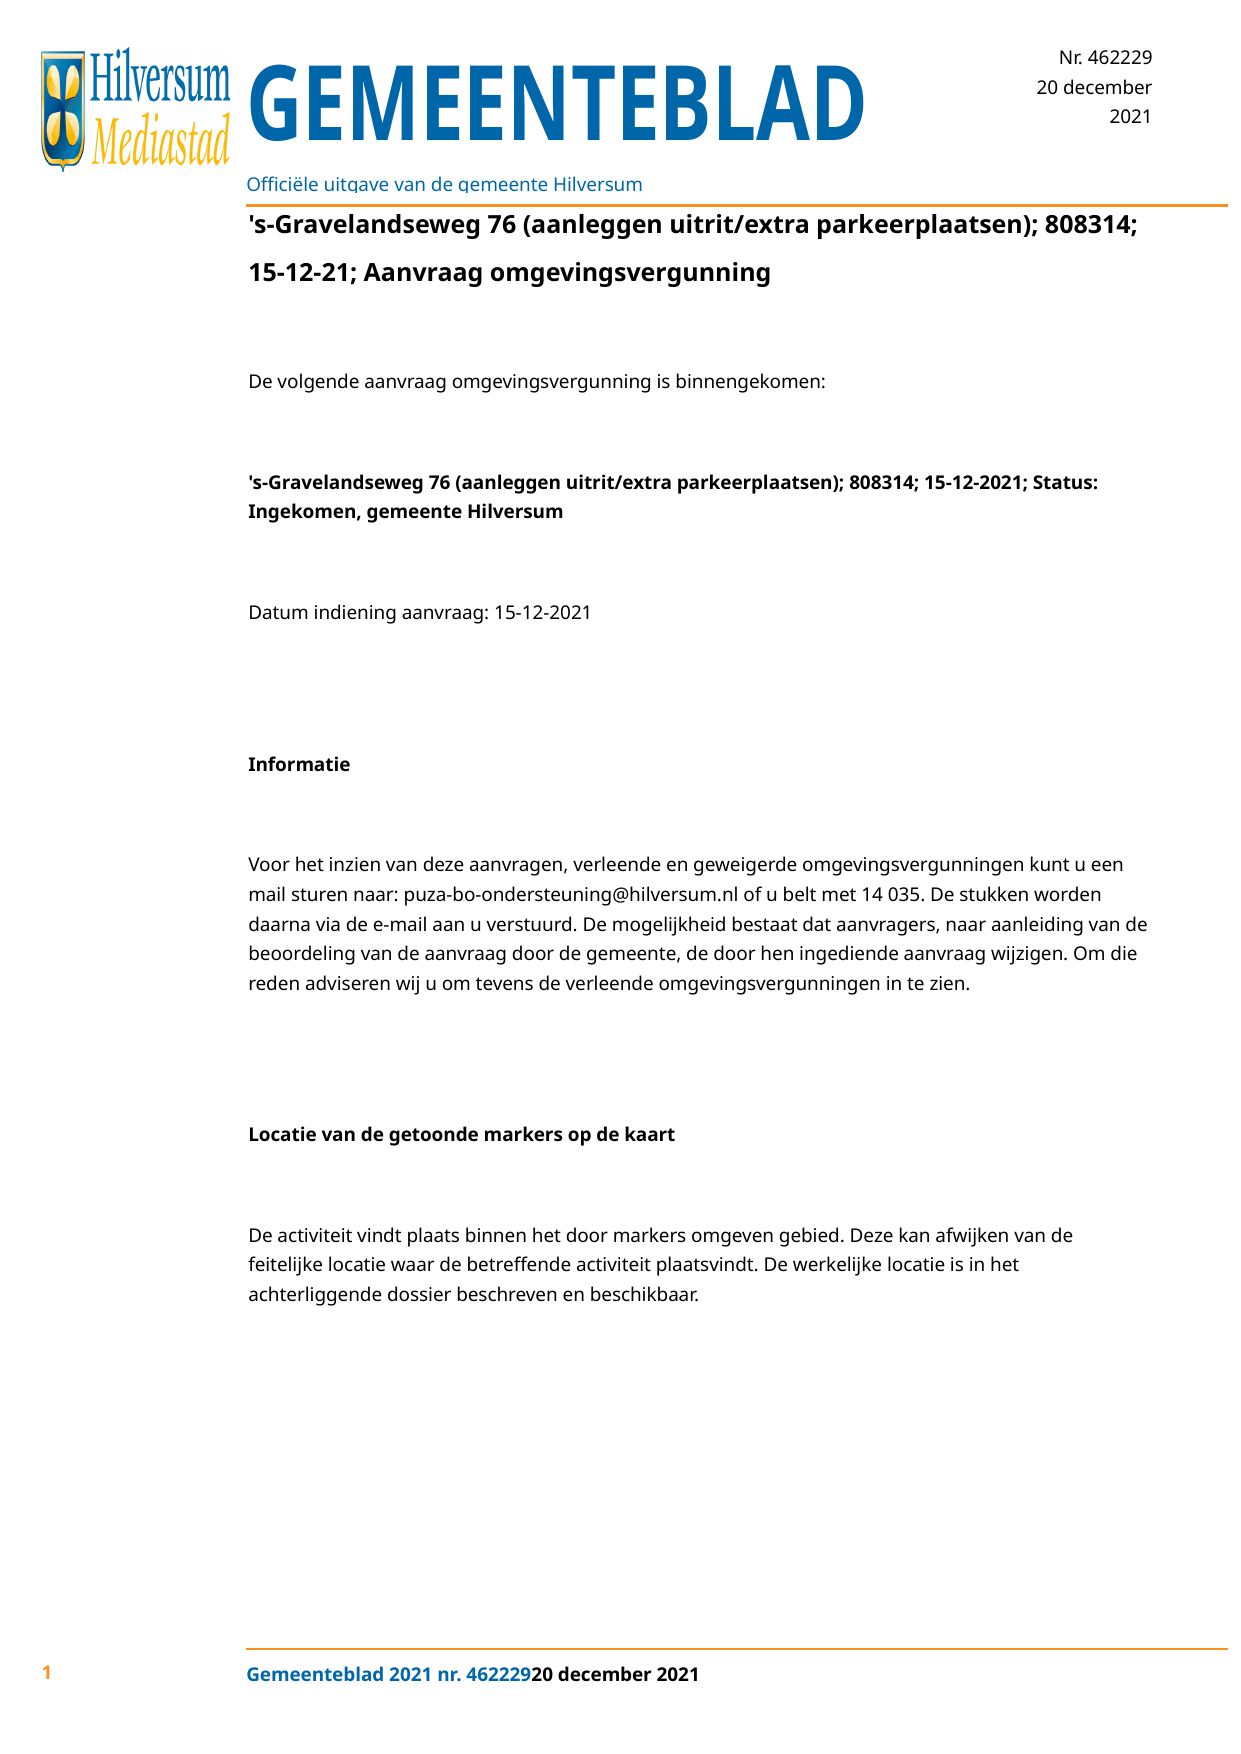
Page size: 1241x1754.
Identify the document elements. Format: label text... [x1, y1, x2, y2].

text Datum indiening aanvraag: 15-12-2021 [248, 599, 1152, 625]
text 's-Gravelandseweg 76 (aanleggen uitrit/extra parkeerplaatsen); 808314; 15-12-2021; Status: Ingekomen, gemeente Hilversum [248, 469, 1152, 524]
text 's-Gravelandseweg 76 (aanleggen uitrit/extra parkeerplaatsen); 808314; 15-12-21; Aanvraag omgevingsvergunning [248, 207, 1152, 288]
text Voor het inzien van deze aanvragen, verleende en geweigerde omgevingsvergunningen kunt u een mail sturen naar: puza-bo-ondersteuning@hilversum.nl of u belt met 14 035. De stukken worden daarna via de e-mail aan u verstuurd. De mogelijkheid bestaat dat aanvragers, naar aanleiding van de beoordeling van de aanvraag door de gemeente, de door hen ingediende aanvraag wijzigen. Om die reden adviseren wij u om tevens de verleende omgevingsvergunningen in te zien. [248, 852, 1152, 996]
text Locatie van de getoonde markers op de kaart [248, 1121, 1152, 1147]
picture [41, 47, 231, 172]
text De volgende aanvraag omgevingsvergunning is binnengekomen: [248, 368, 1152, 394]
text De activiteit vindt plaats binnen het door markers omgeven gebied. Deze kan afwijken van de feitelijke locatie waar de betreffende activiteit plaatsvindt. De werkelijke locatie is in het achterliggende dossier beschreven en beschikbaar. [248, 1222, 1152, 1307]
text Informatie [248, 751, 1152, 777]
